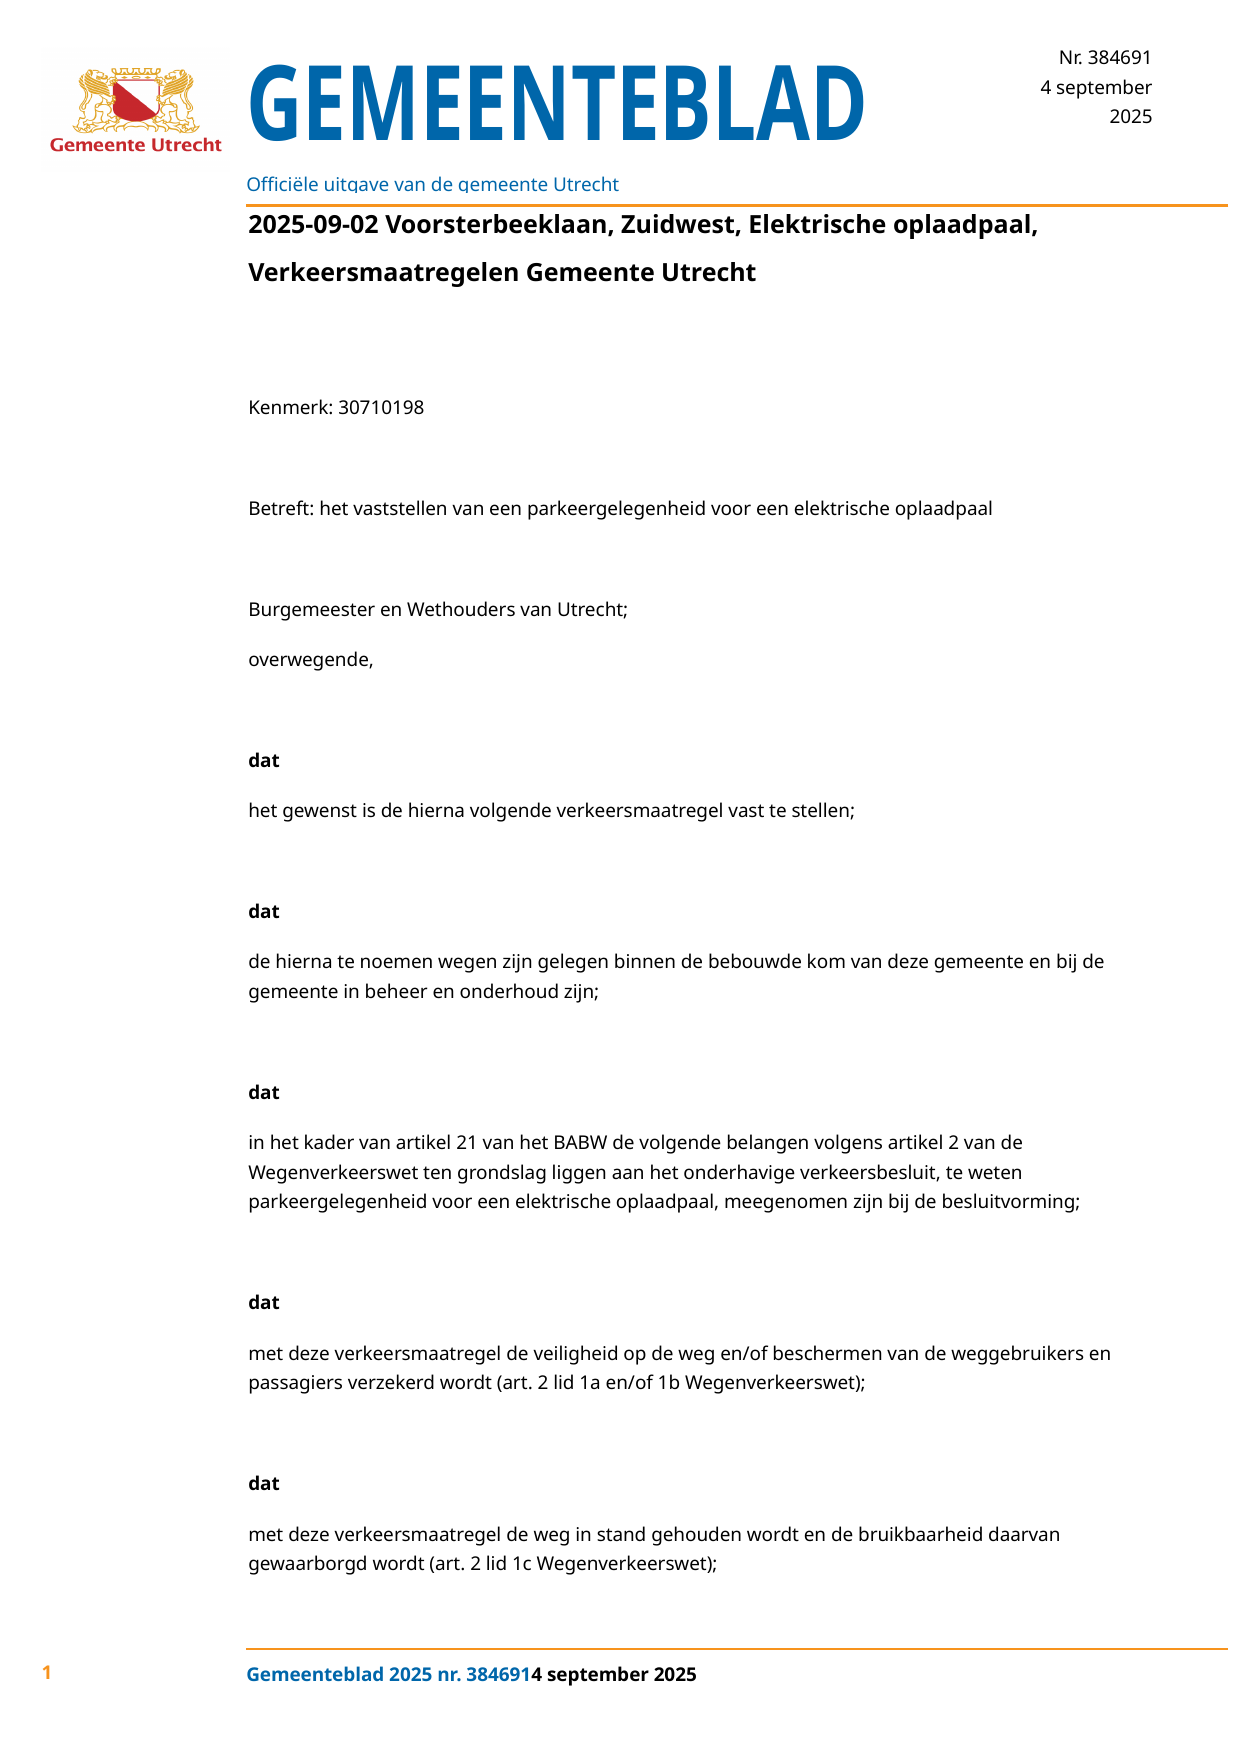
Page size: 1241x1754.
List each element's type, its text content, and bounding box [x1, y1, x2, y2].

text de hierna te noemen wegen zijn gelegen binnen de bebouwde kom van deze gemeente en bij de gemeente in beheer en onderhoud zijn; [248, 949, 1152, 1004]
text Burgemeester en Wethouders van Utrecht; [248, 596, 1152, 621]
text Kenmerk: 30710198 [248, 394, 1152, 420]
text het gewenst is de hierna volgende verkeersmaatregel vast te stellen; [248, 797, 1152, 823]
text dat [248, 1289, 1152, 1315]
text dat [248, 747, 1152, 773]
text met deze verkeersmaatregel de weg in stand gehouden wordt en de bruikbaarheid daarvan gewaarborgd wordt (art. 2 lid 1c Wegenverkeerswet); [248, 1521, 1152, 1576]
text overwegende, [248, 646, 1152, 672]
text 2025-09-02 Voorsterbeeklaan, Zuidwest, Elektrische oplaadpaal, Verkeersmaatregelen Gemeente Utrecht [248, 207, 1152, 288]
text Betreft: het vaststellen van een parkeergelegenheid voor een elektrische oplaadpaal [248, 495, 1152, 521]
text met deze verkeersmaatregel de veiligheid op de weg en/of beschermen van de weggebruikers en passagiers verzekerd wordt (art. 2 lid 1a en/of 1b Wegenverkeerswet); [248, 1340, 1152, 1395]
picture [41, 47, 231, 172]
text dat [248, 1079, 1152, 1105]
text dat [248, 1470, 1152, 1496]
text dat [248, 898, 1152, 924]
text in het kader van artikel 21 van het BABW de volgende belangen volgens artikel 2 van de Wegenverkeerswet ten grondslag liggen aan het onderhavige verkeersbesluit, te weten parkeergelegenheid voor een elektrische oplaadpaal, meegenomen zijn bij de besluitvorming; [248, 1129, 1152, 1214]
